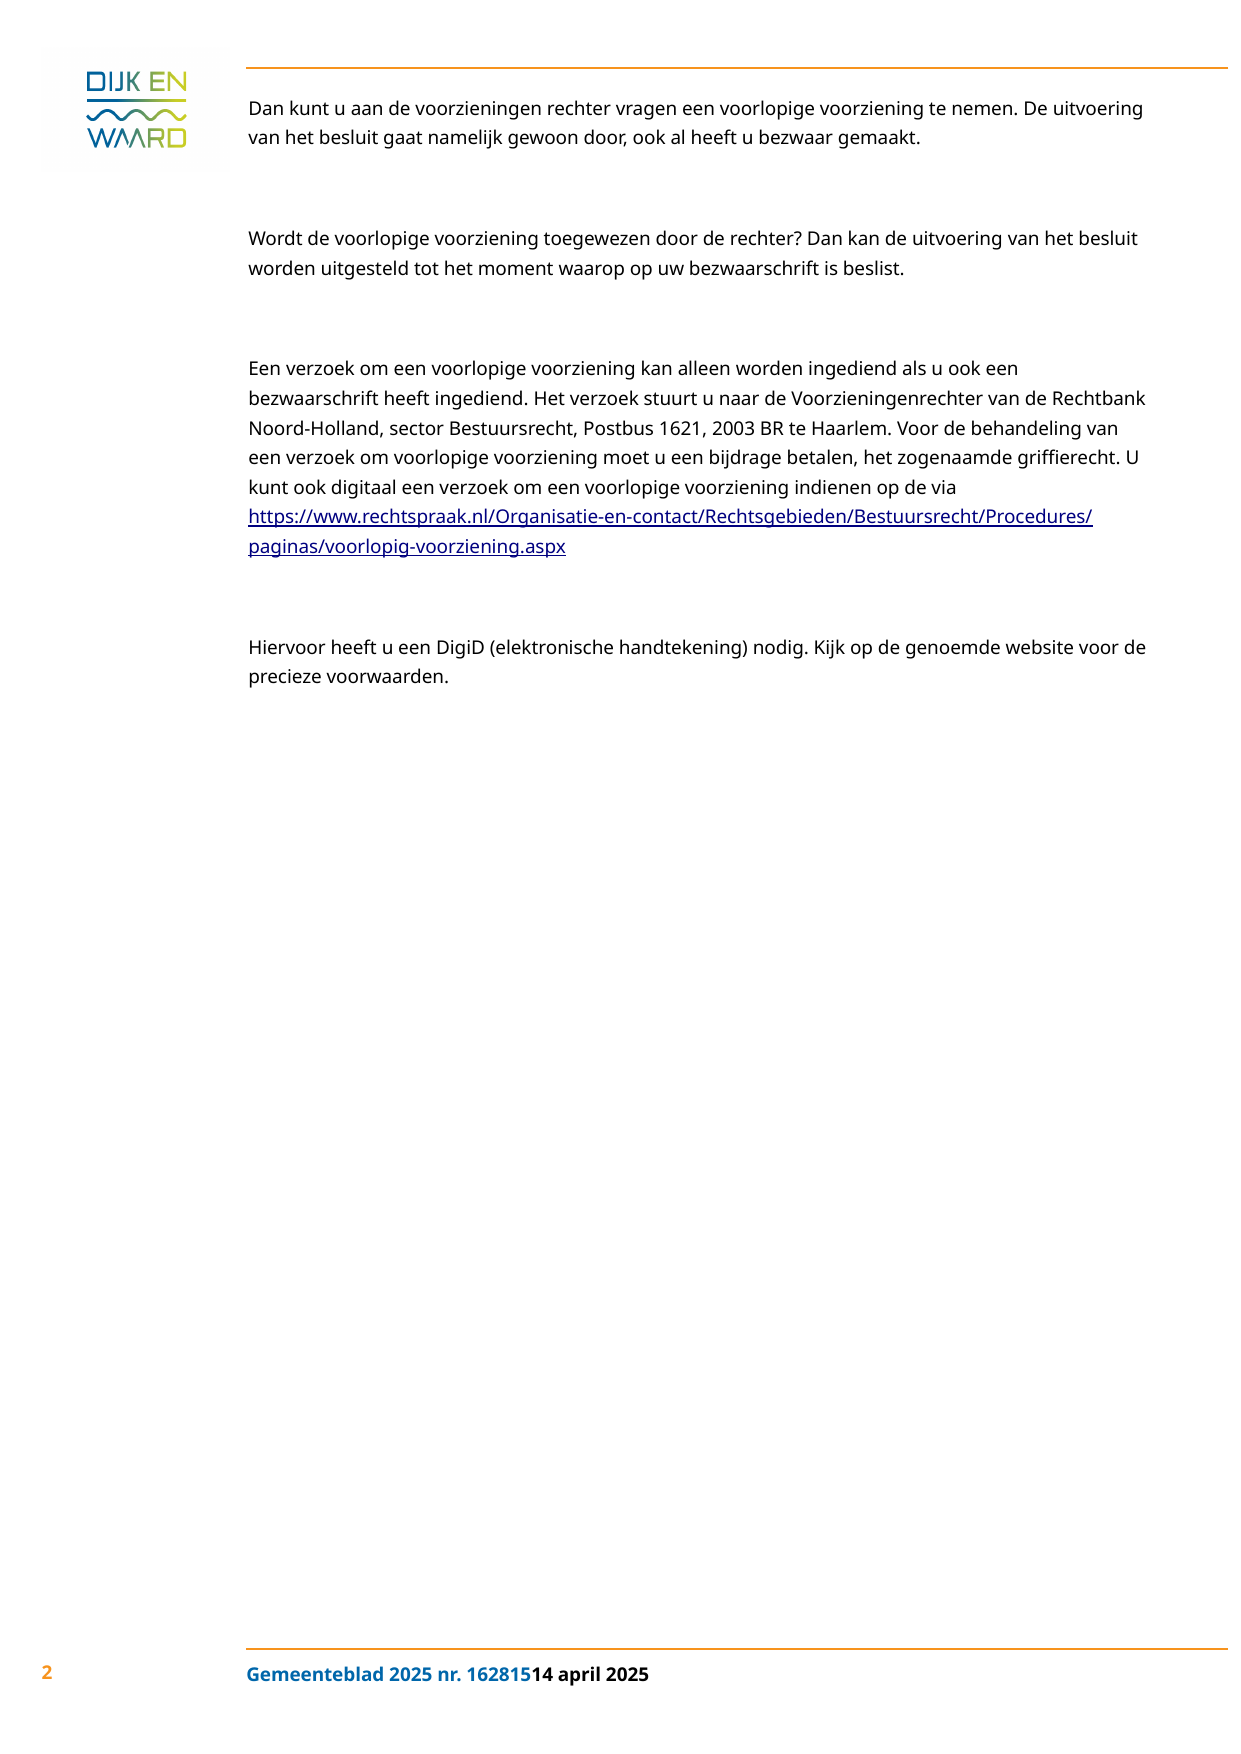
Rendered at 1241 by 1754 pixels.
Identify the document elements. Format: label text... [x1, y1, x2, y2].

text Hiervoor heeft u een DigiD (elektronische handtekening) nodig. Kijk op de genoemde website voor de precieze voorwaarden. [248, 634, 1152, 689]
picture [41, 47, 231, 172]
text Een verzoek om een voorlopige voorziening kan alleen worden ingediend als u ook een bezwaarschrift heeft ingediend. Het verzoek stuurt u naar de Voorzieningenrechter van de Rechtbank Noord-Holland, sector Bestuursrecht, Postbus 1621, 2003 BR te Haarlem. Voor de behandeling van een verzoek om voorlopige voorziening moet u een bijdrage betalen, het zogenaamde griffierecht. U kunt ook digitaal een verzoek om een voorlopige voorziening indienen op de via https://www.rechtspraak.nl/Organisatie-en-contact/Rechtsgebieden/Bestuursrecht/Procedures/paginas/voorlopig-voorziening.aspx [248, 356, 1152, 559]
text Wordt de voorlopige voorziening toegewezen door de rechter? Dan kan de uitvoering van het besluit worden uitgesteld tot het moment waarop op uw bezwaarschrift is beslist. [248, 225, 1152, 281]
text Dan kunt u aan de voorzieningen rechter vragen een voorlopige voorziening te nemen. De uitvoering van het besluit gaat namelijk gewoon door, ook al heeft u bezwaar gemaakt. [248, 95, 1152, 150]
